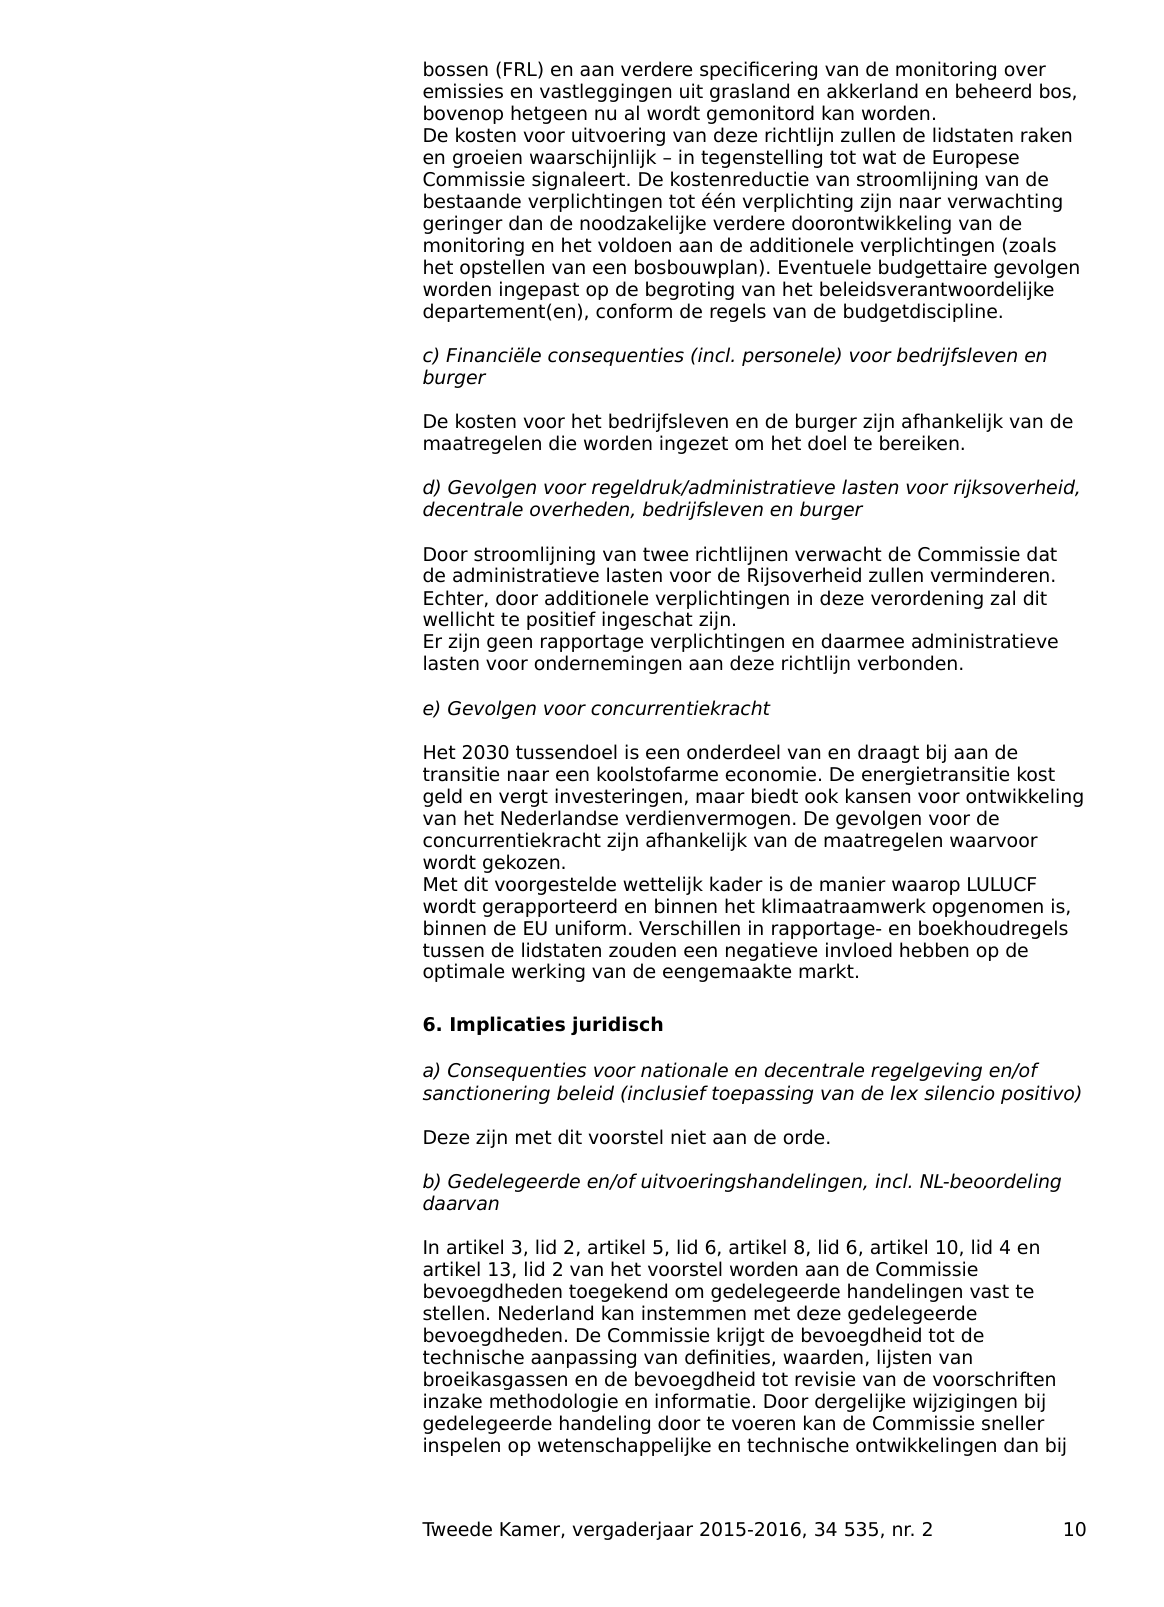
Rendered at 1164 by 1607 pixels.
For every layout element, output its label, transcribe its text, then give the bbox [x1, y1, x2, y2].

text Het 2030 tussendoel is een onderdeel van en draagt bij aan de transitie naar een koolstofarme economie. De energietransitie kost geld en vergt investeringen, maar biedt ook kansen voor ontwikkeling van het Nederlandse verdienvermogen. De gevolgen voor de concurrentiekracht zijn afhankelijk van de maatregelen waarvoor wordt gekozen. [422, 742, 1087, 873]
text Er zijn geen rapportage verplichtingen en daarmee administratieve lasten voor ondernemingen aan deze richtlijn verbonden. [422, 631, 1087, 675]
subtitle 6. Implicaties juridisch [422, 1013, 1087, 1035]
subtitle b) Gedelegeerde en/of uitvoeringshandelingen, incl. NL-beoordeling daarvan [422, 1171, 1087, 1215]
text bossen (FRL) en aan verdere specificering van de monitoring over emissies en vastleggingen uit grasland en akkerland en beheerd bos, bovenop hetgeen nu al wordt gemonitord kan worden. [422, 59, 1087, 125]
subtitle c) Financiële consequenties (incl. personele) voor bedrijfsleven en burger [422, 345, 1087, 389]
text In artikel 3, lid 2, artikel 5, lid 6, artikel 8, lid 6, artikel 10, lid 4 en artikel 13, lid 2 van het voorstel worden aan de Commissie bevoegdheden toegekend om gedelegeerde handelingen vast te stellen. Nederland kan instemmen met deze gedelegeerde bevoegdheden. De Commissie krijgt de bevoegdheid tot de technische aanpassing van definities, waarden, lijsten van broeikasgassen en de bevoegdheid tot revisie van de voorschriften inzake methodologie en informatie. Door dergelijke wijzigingen bij gedelegeerde handeling door te voeren kan de Commissie sneller inspelen op wetenschappelijke en technische ontwikkelingen dan bij [422, 1237, 1087, 1457]
text De kosten voor uitvoering van deze richtlijn zullen de lidstaten raken en groeien waarschijnlijk – in tegenstelling tot wat de Europese Commissie signaleert. De kostenreductie van stroomlijning van de bestaande verplichtingen tot één verplichting zijn naar verwachting geringer dan de noodzakelijke verdere doorontwikkeling van de monitoring en het voldoen aan de additionele verplichtingen (zoals het opstellen van een bosbouwplan). Eventuele budgettaire gevolgen worden ingepast op de begroting van het beleidsverantwoordelijke departement(en), conform de regels van de budgetdiscipline. [422, 125, 1087, 323]
text Met dit voorgestelde wettelijk kader is de manier waarop LULUCF wordt gerapporteerd en binnen het klimaatraamwerk opgenomen is, binnen de EU uniform. Verschillen in rapportage- en boekhoudregels tussen de lidstaten zouden een negatieve invloed hebben op de optimale werking van de eengemaakte markt. [422, 873, 1087, 983]
text De kosten voor het bedrijfsleven en de burger zijn afhankelijk van de maatregelen die worden ingezet om het doel te bereiken. [422, 411, 1087, 455]
text Deze zijn met dit voorstel niet aan de orde. [422, 1127, 1087, 1148]
subtitle a) Consequenties voor nationale en decentrale regelgeving en/of sanctionering beleid (inclusief toepassing van de lex silencio positivo) [422, 1060, 1087, 1104]
text Door stroomlijning van twee richtlijnen verwacht de Commissie dat de administratieve lasten voor de Rijsoverheid zullen verminderen. Echter, door additionele verplichtingen in deze verordening zal dit wellicht te positief ingeschat zijn. [422, 543, 1087, 631]
subtitle e) Gevolgen voor concurrentiekracht [422, 697, 1087, 719]
subtitle d) Gevolgen voor regeldruk/administratieve lasten voor rijksoverheid, decentrale overheden, bedrijfsleven en burger [422, 477, 1087, 521]
